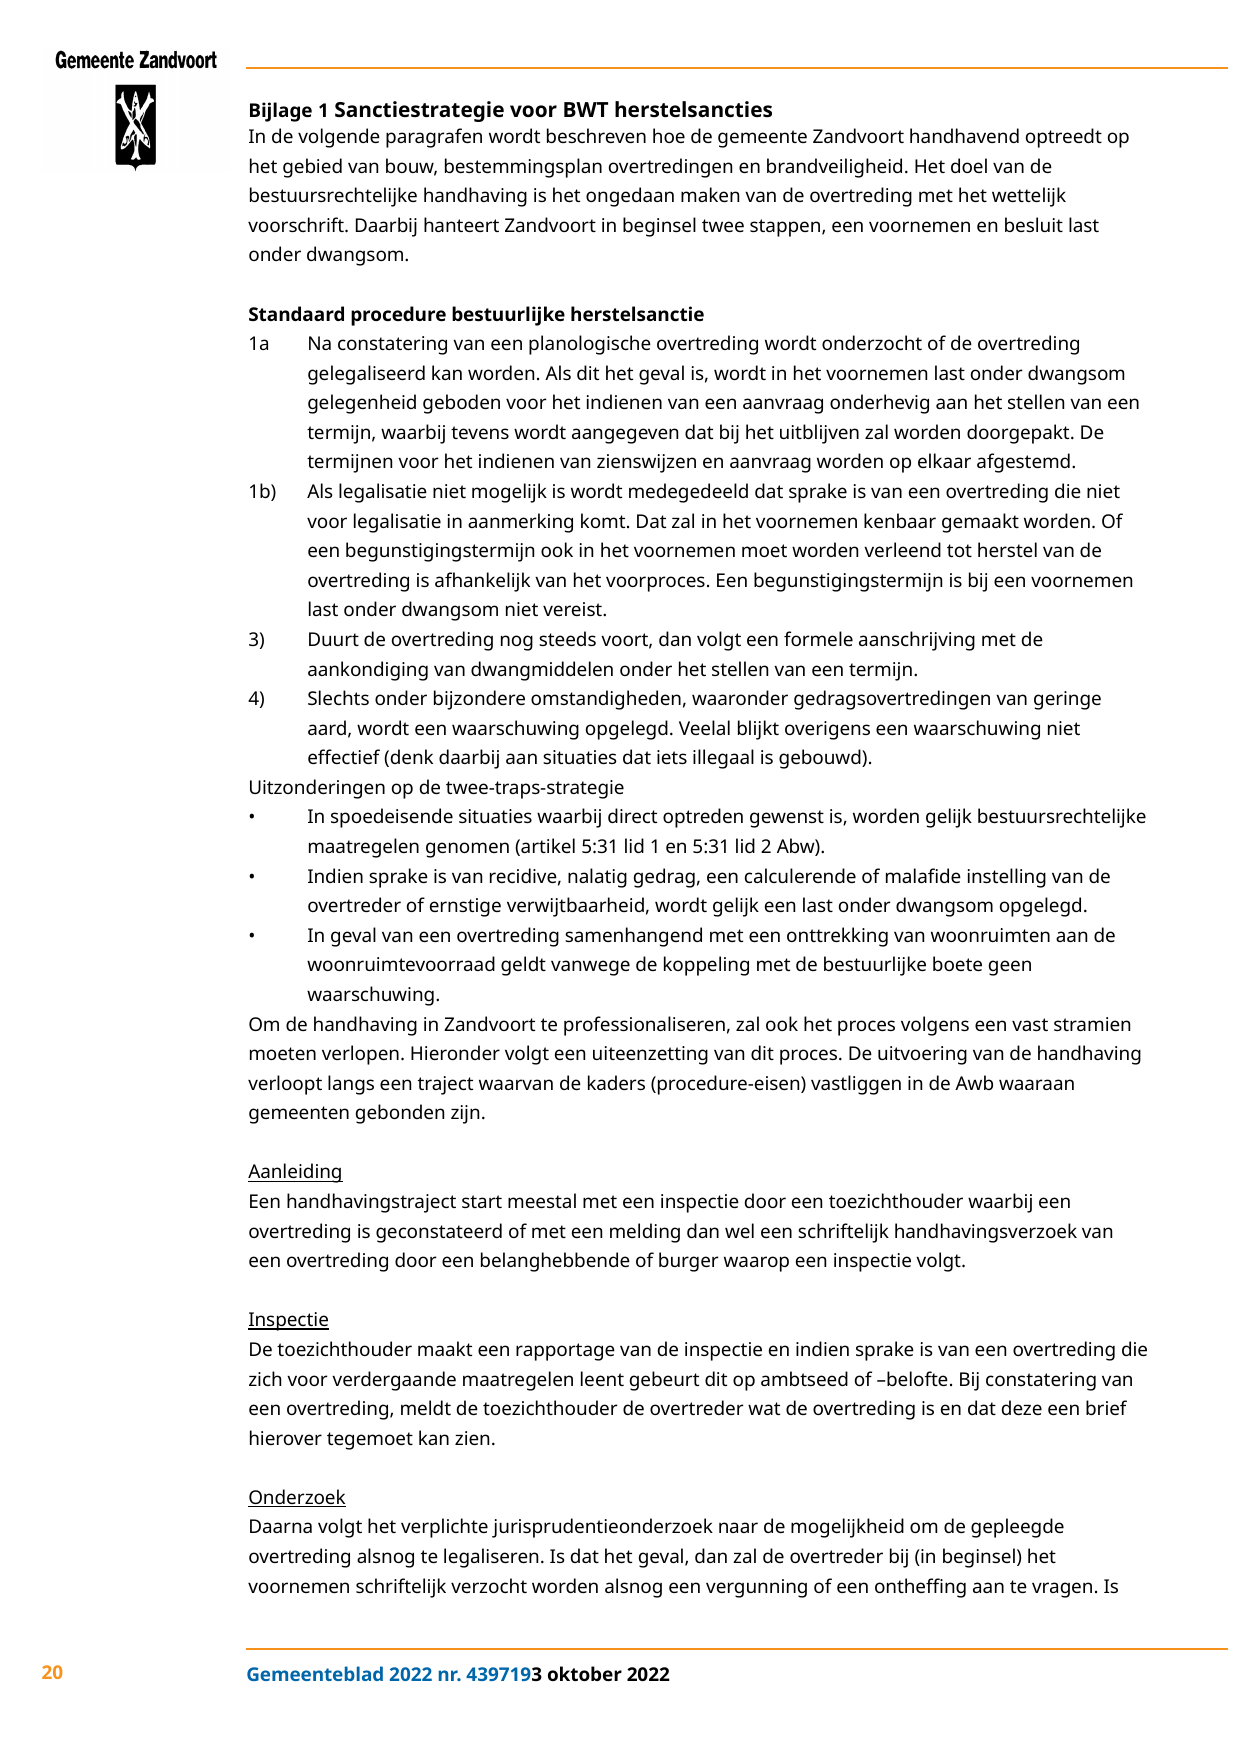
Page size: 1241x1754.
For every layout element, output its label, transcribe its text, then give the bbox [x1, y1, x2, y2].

text Daarna volgt het verplichte jurisprudentieonderzoek naar de mogelijkheid om de gepleegde overtreding alsnog te legaliseren. Is dat het geval, dan zal de overtreder bij (in beginsel) het voornemen schriftelijk verzocht worden alsnog een vergunning of een ontheffing aan te vragen. Is [248, 1514, 1152, 1599]
text Aanleiding [248, 1159, 1152, 1184]
list Als legalisatie niet mogelijk is wordt medegedeeld dat sprake is van een overtreding die niet voor legalisatie in aanmerking komt. Dat zal in het voornemen kenbaar gemaakt worden. Of een begunstigingstermijn ook in het voornemen moet worden verleend tot herstel van de overtreding is afhankelijk van het voorproces. Een begunstigingstermijn is bij een voornemen last onder dwangsom niet vereist. [248, 478, 1152, 622]
text Om de handhaving in Zandvoort te professionaliseren, zal ook het proces volgens een vast stramien moeten verlopen. Hieronder volgt een uiteenzetting van dit proces. De uitvoering van de handhaving verloopt langs een traject waarvan de kaders (procedure-eisen) vastliggen in de Awb waaraan gemeenten gebonden zijn. [248, 1011, 1152, 1125]
picture [41, 47, 231, 172]
text Een handhavingstraject start meestal met een inspectie door een toezichthouder waarbij een overtreding is geconstateerd of met een melding dan wel een schriftelijk handhavingsverzoek van een overtreding door een belanghebbende of burger waarop een inspectie volgt. [248, 1188, 1152, 1273]
list In geval van een overtreding samenhangend met een onttrekking van woonruimten aan de woonruimtevoorraad geldt vanwege de koppeling met de bestuurlijke boete geen waarschuwing. [248, 922, 1152, 1007]
text Bijlage 1 Sanctiestrategie voor BWT herstelsancties [248, 95, 1152, 123]
text Inspectie [248, 1307, 1152, 1332]
text In de volgende paragrafen wordt beschreven hoe de gemeente Zandvoort handhavend optreedt op het gebied van bouw, bestemmingsplan overtredingen en brandveiligheid. Het doel van de bestuursrechtelijke handhaving is het ongedaan maken van de overtreding met het wettelijk voorschrift. Daarbij hanteert Zandvoort in beginsel twee stappen, een voornemen en besluit last onder dwangsom. [248, 123, 1152, 267]
list Slechts onder bijzondere omstandigheden, waaronder gedragsovertredingen van geringe aard, wordt een waarschuwing opgelegd. Veelal blijkt overigens een waarschuwing niet effectief (denk daarbij aan situaties dat iets illegaal is gebouwd). [248, 685, 1152, 770]
text Uitzonderingen op de twee-traps-strategie [248, 774, 1152, 800]
list Na constatering van een planologische overtreding wordt onderzocht of de overtreding gelegaliseerd kan worden. Als dit het geval is, wordt in het voornemen last onder dwangsom gelegenheid geboden voor het indienen van een aanvraag onderhevig aan het stellen van een termijn, waarbij tevens wordt aangegeven dat bij het uitblijven zal worden doorgepakt. De termijnen voor het indienen van zienswijzen en aanvraag worden op elkaar afgestemd. [248, 330, 1152, 474]
text De toezichthouder maakt een rapportage van de inspectie en indien sprake is van een overtreding die zich voor verdergaande maatregelen leent gebeurt dit op ambtseed of –belofte. Bij constatering van een overtreding, meldt de toezichthouder de overtreder wat de overtreding is en dat deze een brief hierover tegemoet kan zien. [248, 1336, 1152, 1451]
text Onderzoek [248, 1484, 1152, 1510]
list In spoedeisende situaties waarbij direct optreden gewenst is, worden gelijk bestuursrechtelijke maatregelen genomen (artikel 5:31 lid 1 en 5:31 lid 2 Abw). [248, 804, 1152, 859]
list Duurt de overtreding nog steeds voort, dan volgt een formele aanschrijving met de aankondiging van dwangmiddelen onder het stellen van een termijn. [248, 626, 1152, 682]
list Indien sprake is van recidive, nalatig gedrag, een calculerende of malafide instelling van de overtreder of ernstige verwijtbaarheid, wordt gelijk een last onder dwangsom opgelegd. [248, 863, 1152, 918]
text Standaard procedure bestuurlijke herstelsanctie [248, 301, 1152, 327]
